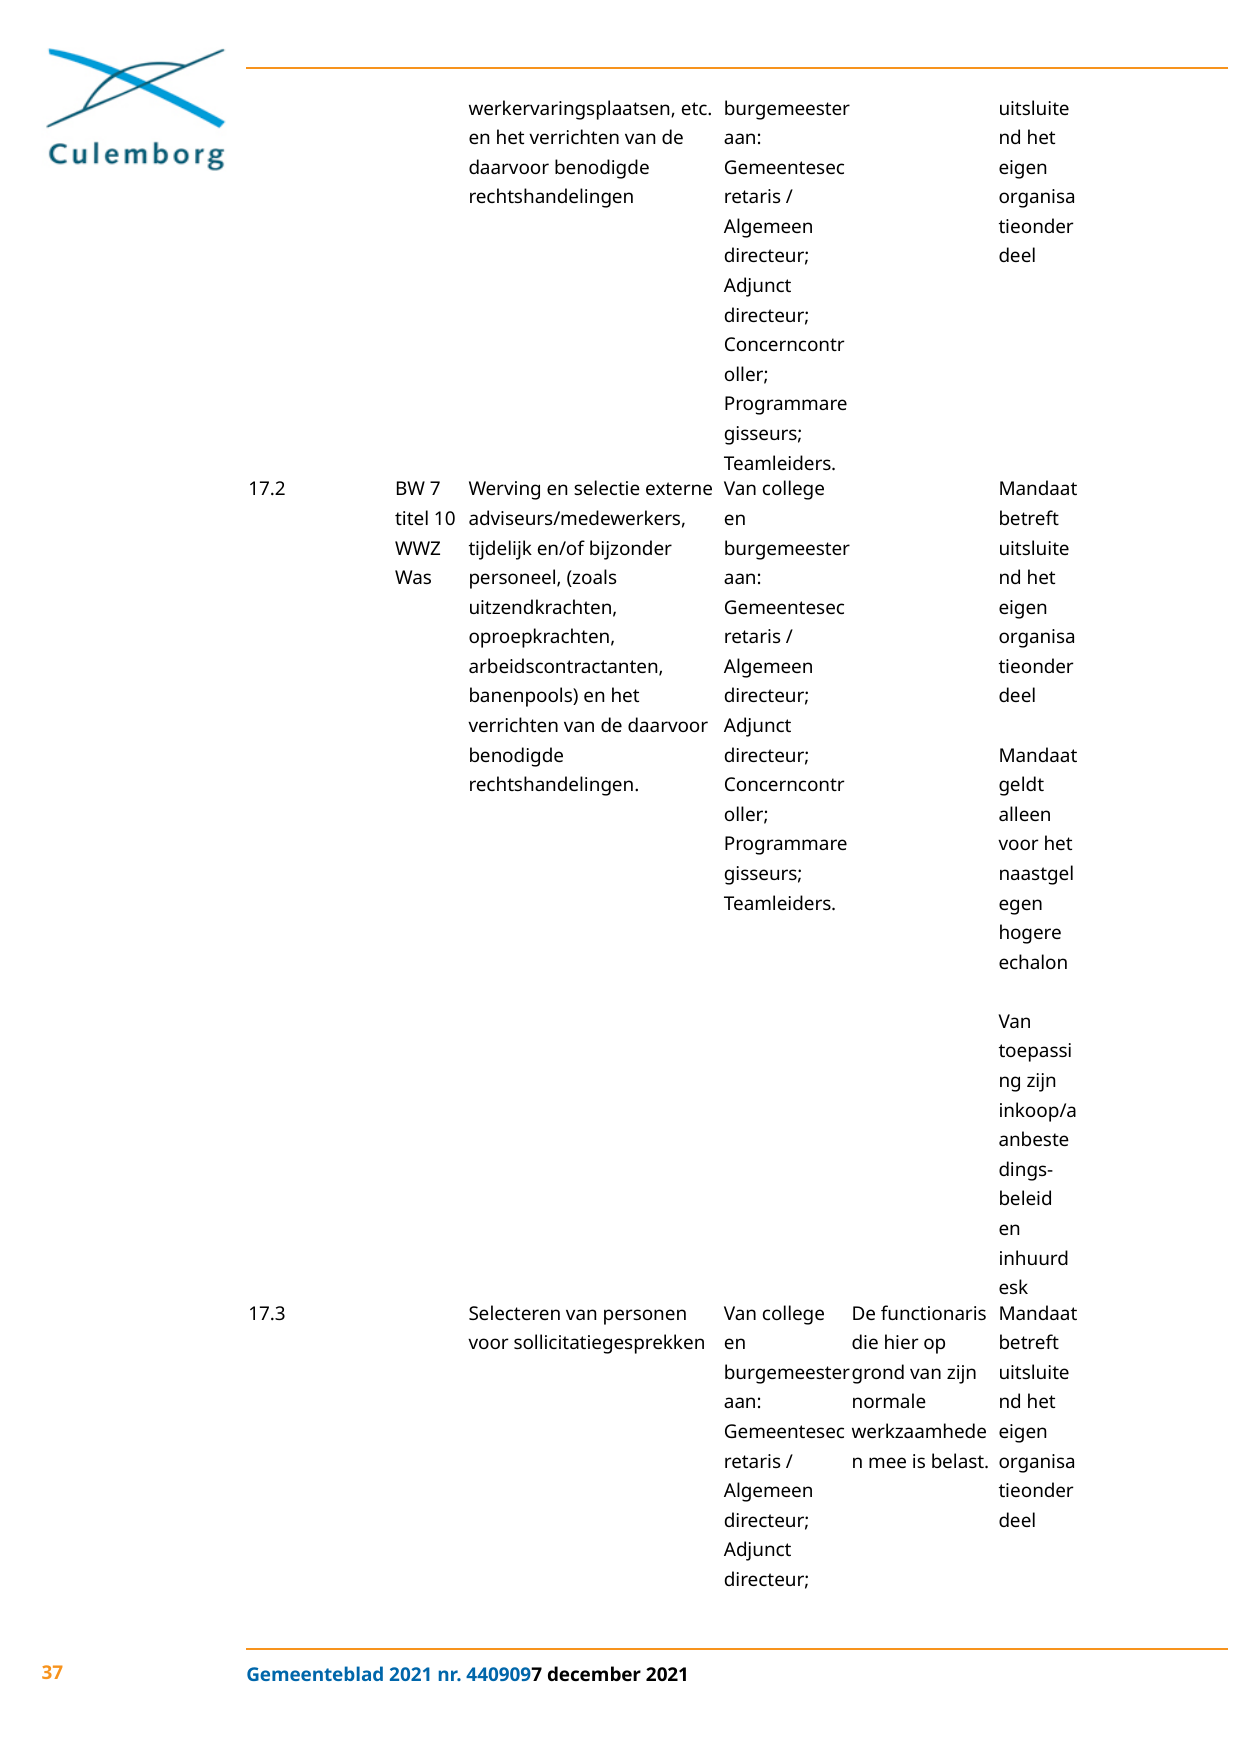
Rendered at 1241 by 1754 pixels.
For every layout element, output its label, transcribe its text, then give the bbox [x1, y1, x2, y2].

table_cell [395, 1300, 468, 1592]
table_cell [248, 95, 395, 476]
table_cell Mandaat betreft uitsluitend het eigen organisatieonderdeel [998, 1300, 1078, 1592]
table_cell BW 7 titel 10 WWZ Was [395, 476, 468, 1300]
table_cell Werving en selectie externe adviseurs/medewerkers, tijdelijk en/of bijzonder personeel, (zoals uitzendkrachten, oproepkrachten, arbeidscontractanten, banenpools) en het verrichten van de daarvoor benodigde rechtshandelingen. [468, 476, 724, 1300]
table_cell werkervaringsplaatsen, etc. en het verrichten van de daarvoor benodigde rechtshandelingen [468, 95, 724, 476]
table_cell 17.3 [248, 1300, 395, 1592]
table_cell burgemeester aan: Gemeentesecretaris / Algemeen directeur; Adjunct directeur; Concerncontroller; Programmaregisseurs; Teamleiders. [724, 95, 851, 476]
table_cell [395, 95, 468, 476]
table_cell Mandaat betreft uitsluitend het eigen organisatieonderdeel Mandaat geldt alleen voor het naastgelegen hogere echalon Van toepassing zijn inkoop/aanbestedings-beleid en inhuurdesk [998, 476, 1078, 1300]
picture [41, 47, 231, 172]
table_cell Van college en burgemeester aan: Gemeentesecretaris / Algemeen directeur; Adjunct directeur; Concerncontroller; Programmaregisseurs; Teamleiders. [724, 476, 851, 1300]
table_cell uitsluitend het eigen organisatieonderdeel [998, 95, 1078, 476]
table_cell Selecteren van personen voor sollicitatiegesprekken [468, 1300, 724, 1592]
table_cell De functionaris die hier op grond van zijn normale werkzaamheden mee is belast. [851, 1300, 998, 1592]
table_cell 17.2 [248, 476, 395, 1300]
table_cell [851, 476, 998, 1300]
table_cell [851, 95, 998, 476]
table_cell Van college en burgemeester aan: Gemeentesecretaris / Algemeen directeur; Adjunct directeur; [724, 1300, 851, 1592]
